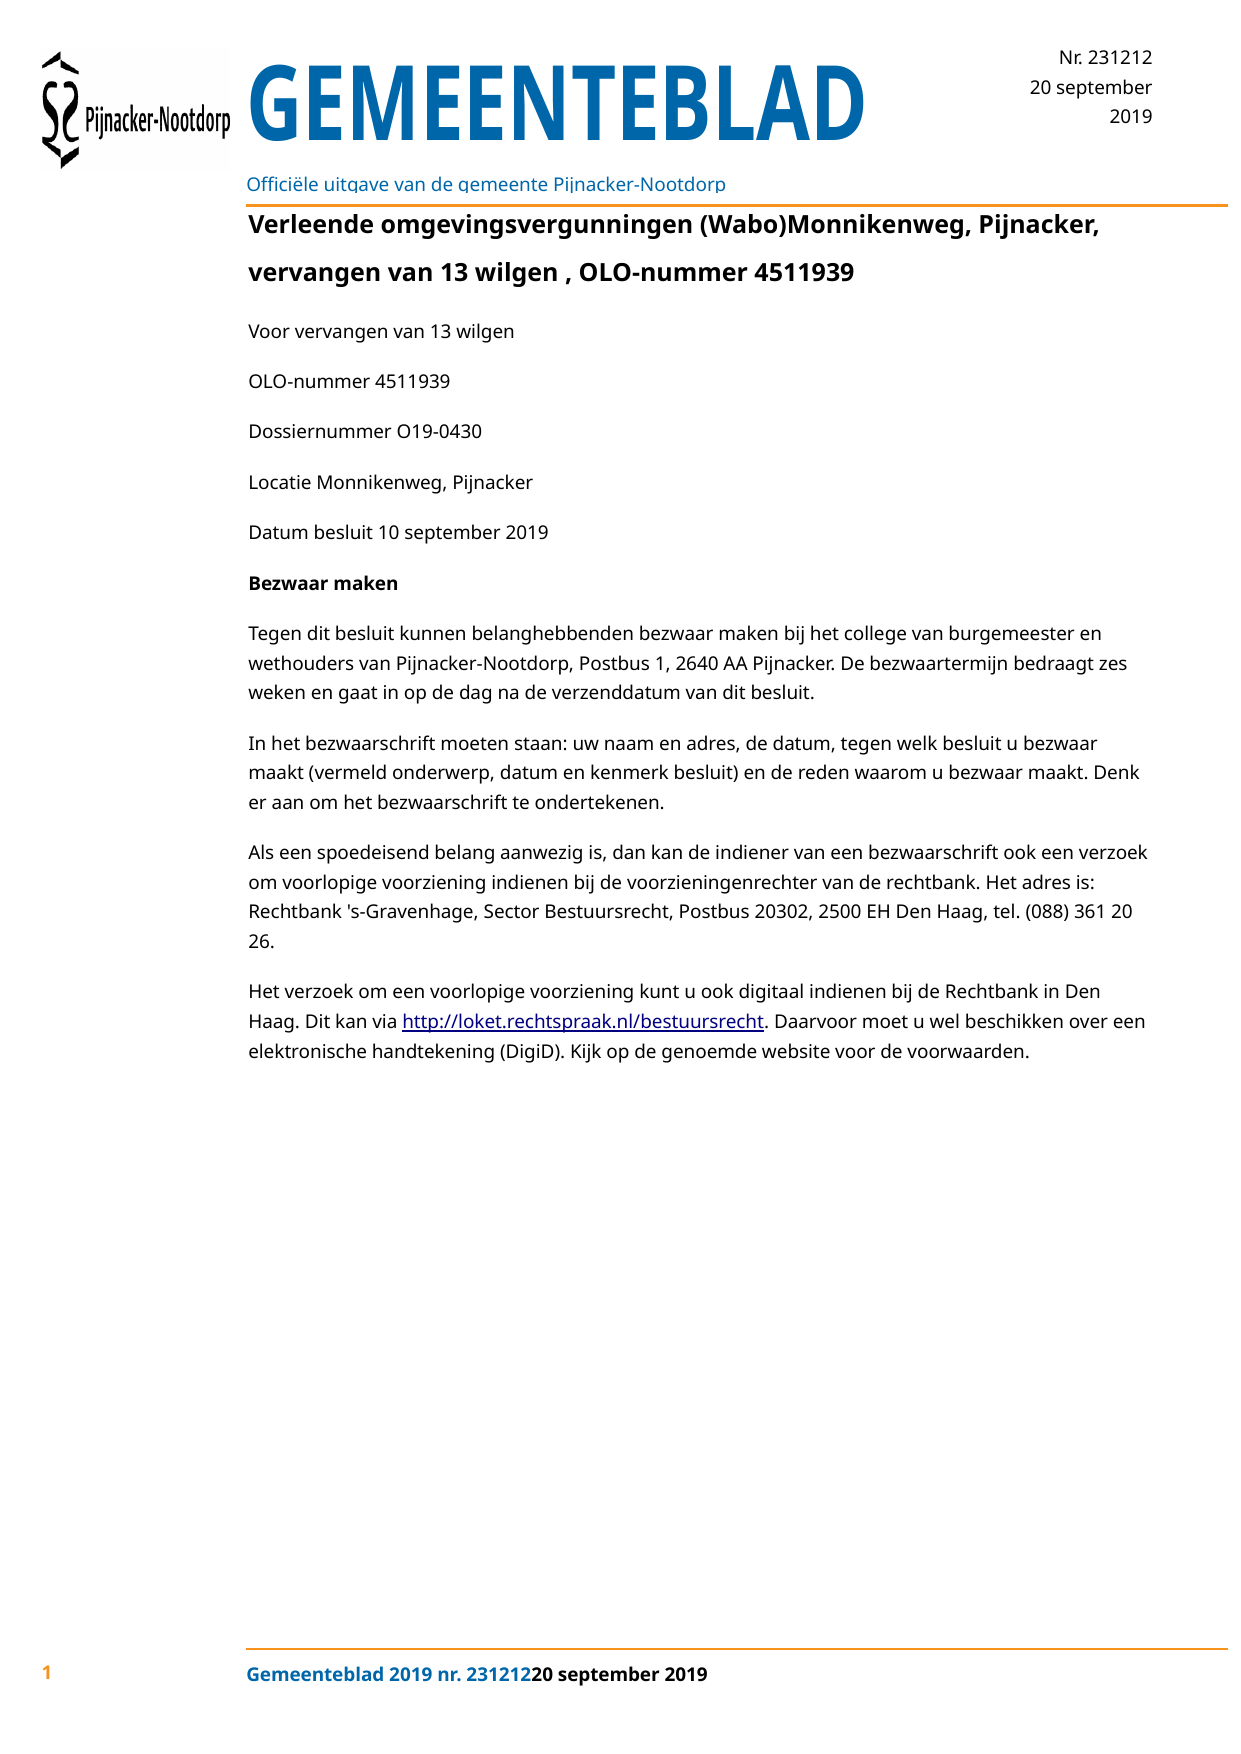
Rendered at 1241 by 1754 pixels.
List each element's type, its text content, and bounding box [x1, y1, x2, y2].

text Datum besluit 10 september 2019 [248, 519, 1152, 545]
text Locatie Monnikenweg, Pijnacker [248, 469, 1152, 495]
picture [41, 47, 231, 172]
text OLO-nummer 4511939 [248, 368, 1152, 394]
text Het verzoek om een voorlopige voorziening kunt u ook digitaal indienen bij de Rechtbank in Den Haag. Dit kan via http://loket.rechtspraak.nl/bestuursrecht. Daarvoor moet u wel beschikken over een elektronische handtekening (DigiD). Kijk op de genoemde website voor de voorwaarden. [248, 979, 1152, 1064]
text Bezwaar maken [248, 570, 1152, 596]
text In het bezwaarschrift moeten staan: uw naam en adres, de datum, tegen welk besluit u bezwaar maakt (vermeld onderwerp, datum en kenmerk besluit) en de reden waarom u bezwaar maakt. Denk er aan om het bezwaarschrift te ondertekenen. [248, 730, 1152, 815]
text Als een spoedeisend belang aanwezig is, dan kan de indiener van een bezwaarschrift ook een verzoek om voorlopige voorziening indienen bij de voorzieningenrechter van de rechtbank. Het adres is: Rechtbank 's-Gravenhage, Sector Bestuursrecht, Postbus 20302, 2500 EH Den Haag, tel. (088) 361 20 26. [248, 839, 1152, 954]
text Dossiernummer O19-0430 [248, 419, 1152, 444]
text Voor vervangen van 13 wilgen [248, 318, 1152, 344]
text Tegen dit besluit kunnen belanghebbenden bezwaar maken bij het college van burgemeester en wethouders van Pijnacker-Nootdorp, Postbus 1, 2640 AA Pijnacker. De bezwaartermijn bedraagt zes weken en gaat in op de dag na de verzenddatum van dit besluit. [248, 620, 1152, 705]
text Verleende omgevingsvergunningen (Wabo)Monnikenweg, Pijnacker, vervangen van 13 wilgen , OLO-nummer 4511939 [248, 207, 1152, 288]
